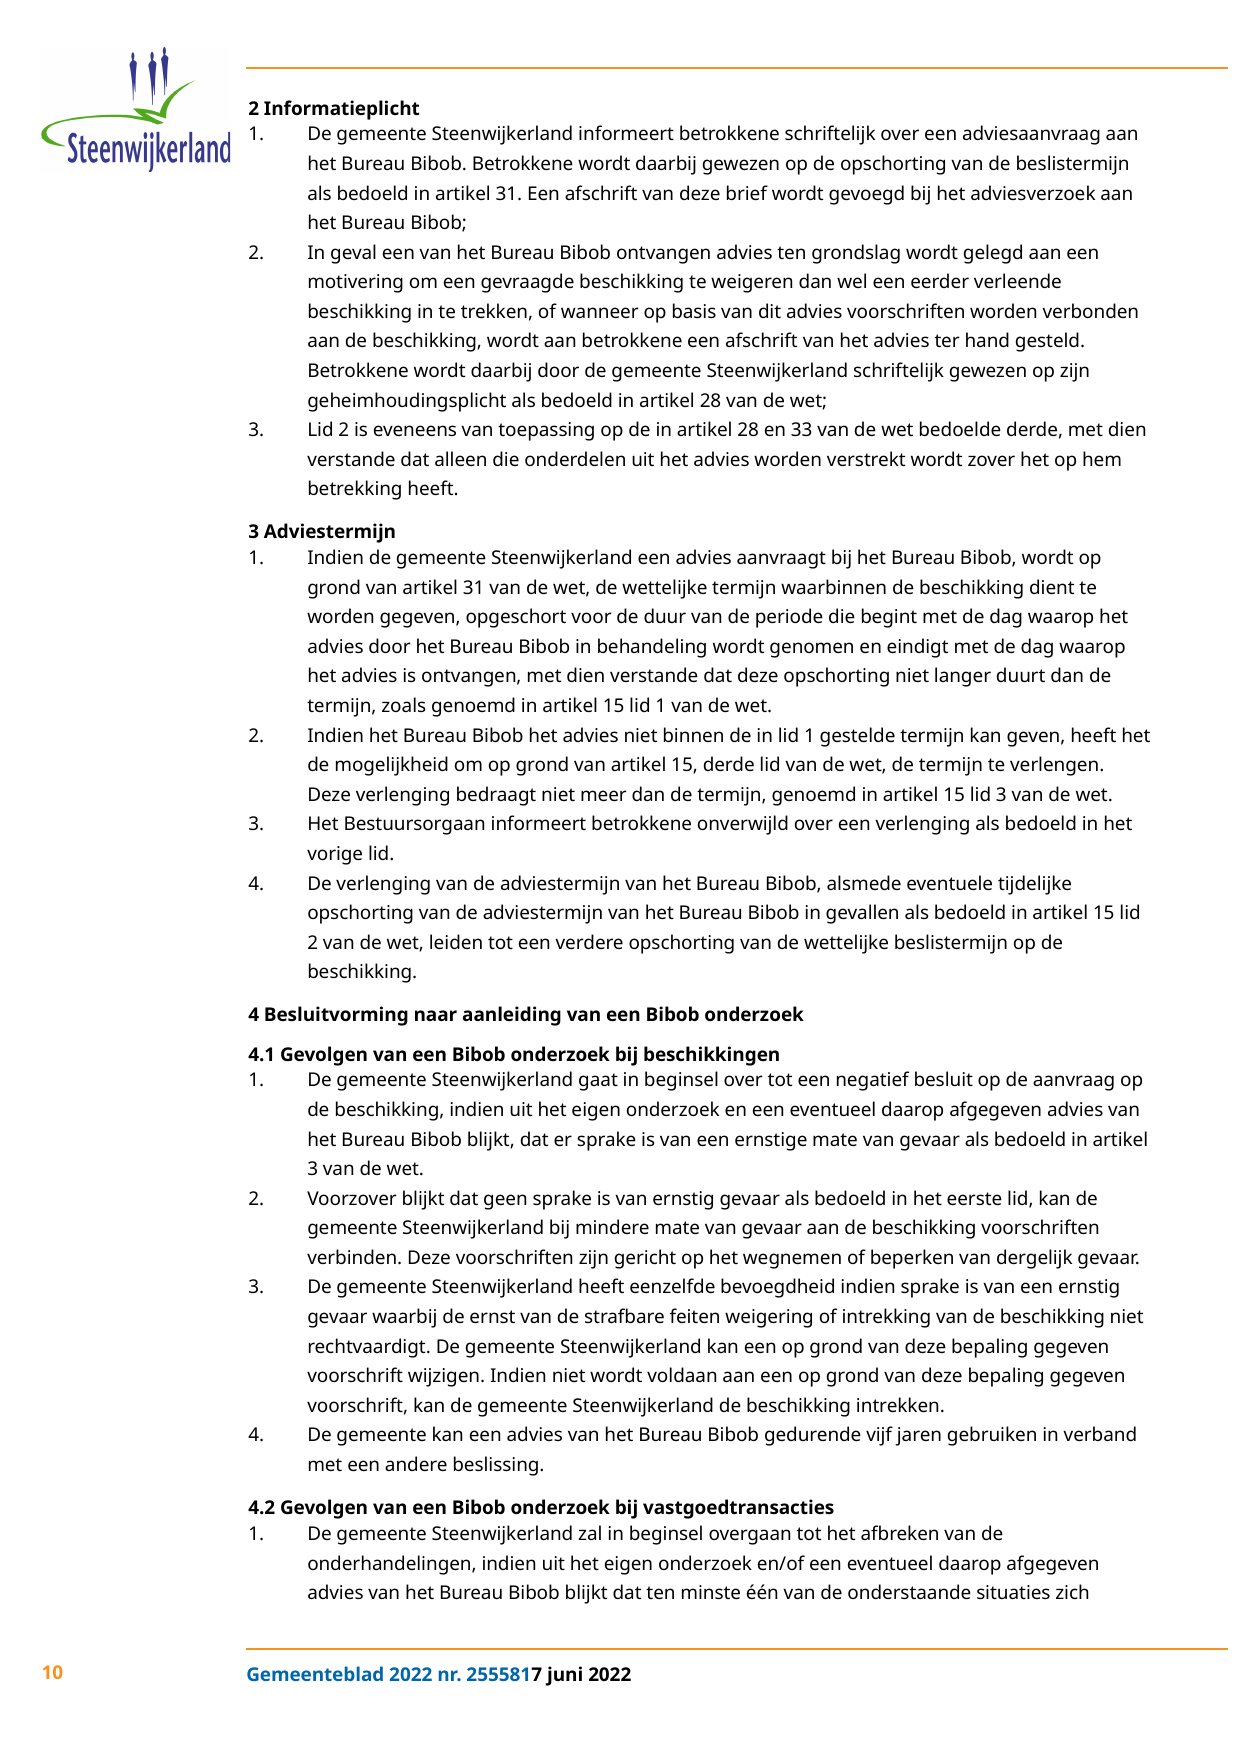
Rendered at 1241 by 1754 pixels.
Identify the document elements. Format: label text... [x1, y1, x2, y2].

list De gemeente Steenwijkerland zal in beginsel overgaan tot het afbreken van de onderhandelingen, indien uit het eigen onderzoek en/of een eventueel daarop afgegeven advies van het Bureau Bibob blijkt dat ten minste één van de onderstaande situaties zich [248, 1520, 1152, 1605]
text 4.2 Gevolgen van een Bibob onderzoek bij vastgoedtransacties [248, 1494, 1152, 1520]
list De gemeente Steenwijkerland informeert betrokkene schriftelijk over een adviesaanvraag aan het Bureau Bibob. Betrokkene wordt daarbij gewezen op de opschorting van de beslistermijn als bedoeld in artikel 31. Een afschrift van deze brief wordt gevoegd bij het adviesverzoek aan het Bureau Bibob; [248, 121, 1152, 235]
list De gemeente kan een advies van het Bureau Bibob gedurende vijf jaren gebruiken in verband met een andere beslissing. [248, 1422, 1152, 1477]
list Indien de gemeente Steenwijkerland een advies aanvraagt bij het Bureau Bibob, wordt op grond van artikel 31 van de wet, de wettelijke termijn waarbinnen de beschikking dient te worden gegeven, opgeschort voor de duur van de periode die begint met de dag waarop het advies door het Bureau Bibob in behandeling wordt genomen en eindigt met de dag waarop het advies is ontvangen, met dien verstande dat deze opschorting niet langer duurt dan de termijn, zoals genoemd in artikel 15 lid 1 van de wet. [248, 544, 1152, 718]
list Het Bestuursorgaan informeert betrokkene onverwijld over een verlenging als bedoeld in het vorige lid. [248, 811, 1152, 866]
list Voorzover blijkt dat geen sprake is van ernstig gevaar als bedoeld in het eerste lid, kan de gemeente Steenwijkerland bij mindere mate van gevaar aan de beschikking voorschriften verbinden. Deze voorschriften zijn gericht op het wegnemen of beperken van dergelijk gevaar. [248, 1185, 1152, 1270]
list Indien het Bureau Bibob het advies niet binnen de in lid 1 gestelde termijn kan geven, heeft het de mogelijkheid om op grond van artikel 15, derde lid van de wet, de termijn te verlengen. Deze verlenging bedraagt niet meer dan de termijn, genoemd in artikel 15 lid 3 van de wet. [248, 722, 1152, 807]
text 4 Besluitvorming naar aanleiding van een Bibob onderzoek [248, 1002, 1152, 1027]
text 4.1 Gevolgen van een Bibob onderzoek bij beschikkingen [248, 1041, 1152, 1067]
picture [41, 47, 231, 172]
text 3 Adviestermijn [248, 519, 1152, 544]
list De verlenging van de adviestermijn van het Bureau Bibob, alsmede eventuele tijdelijke opschorting van de adviestermijn van het Bureau Bibob in gevallen als bedoeld in artikel 15 lid 2 van de wet, leiden tot een verdere opschorting van de wettelijke beslistermijn op de beschikking. [248, 870, 1152, 984]
list In geval een van het Bureau Bibob ontvangen advies ten grondslag wordt gelegd aan een motivering om een gevraagde beschikking te weigeren dan wel een eerder verleende beschikking in te trekken, of wanneer op basis van dit advies voorschriften worden verbonden aan de beschikking, wordt aan betrokkene een afschrift van het advies ter hand gesteld. Betrokkene wordt daarbij door de gemeente Steenwijkerland schriftelijk gewezen op zijn geheimhoudingsplicht als bedoeld in artikel 28 van de wet; [248, 239, 1152, 412]
list De gemeente Steenwijkerland heeft eenzelfde bevoegdheid indien sprake is van een ernstig gevaar waarbij de ernst van de strafbare feiten weigering of intrekking van de beschikking niet rechtvaardigt. De gemeente Steenwijkerland kan een op grond van deze bepaling gegeven voorschrift wijzigen. Indien niet wordt voldaan aan een op grond van deze bepaling gegeven voorschrift, kan de gemeente Steenwijkerland de beschikking intrekken. [248, 1274, 1152, 1418]
text 2 Informatieplicht [248, 95, 1152, 121]
list De gemeente Steenwijkerland gaat in beginsel over tot een negatief besluit op de aanvraag op de beschikking, indien uit het eigen onderzoek en een eventueel daarop afgegeven advies van het Bureau Bibob blijkt, dat er sprake is van een ernstige mate van gevaar als bedoeld in artikel 3 van de wet. [248, 1067, 1152, 1181]
list Lid 2 is eveneens van toepassing op de in artikel 28 en 33 van de wet bedoelde derde, met dien verstande dat alleen die onderdelen uit het advies worden verstrekt wordt zover het op hem betrekking heeft. [248, 416, 1152, 501]
